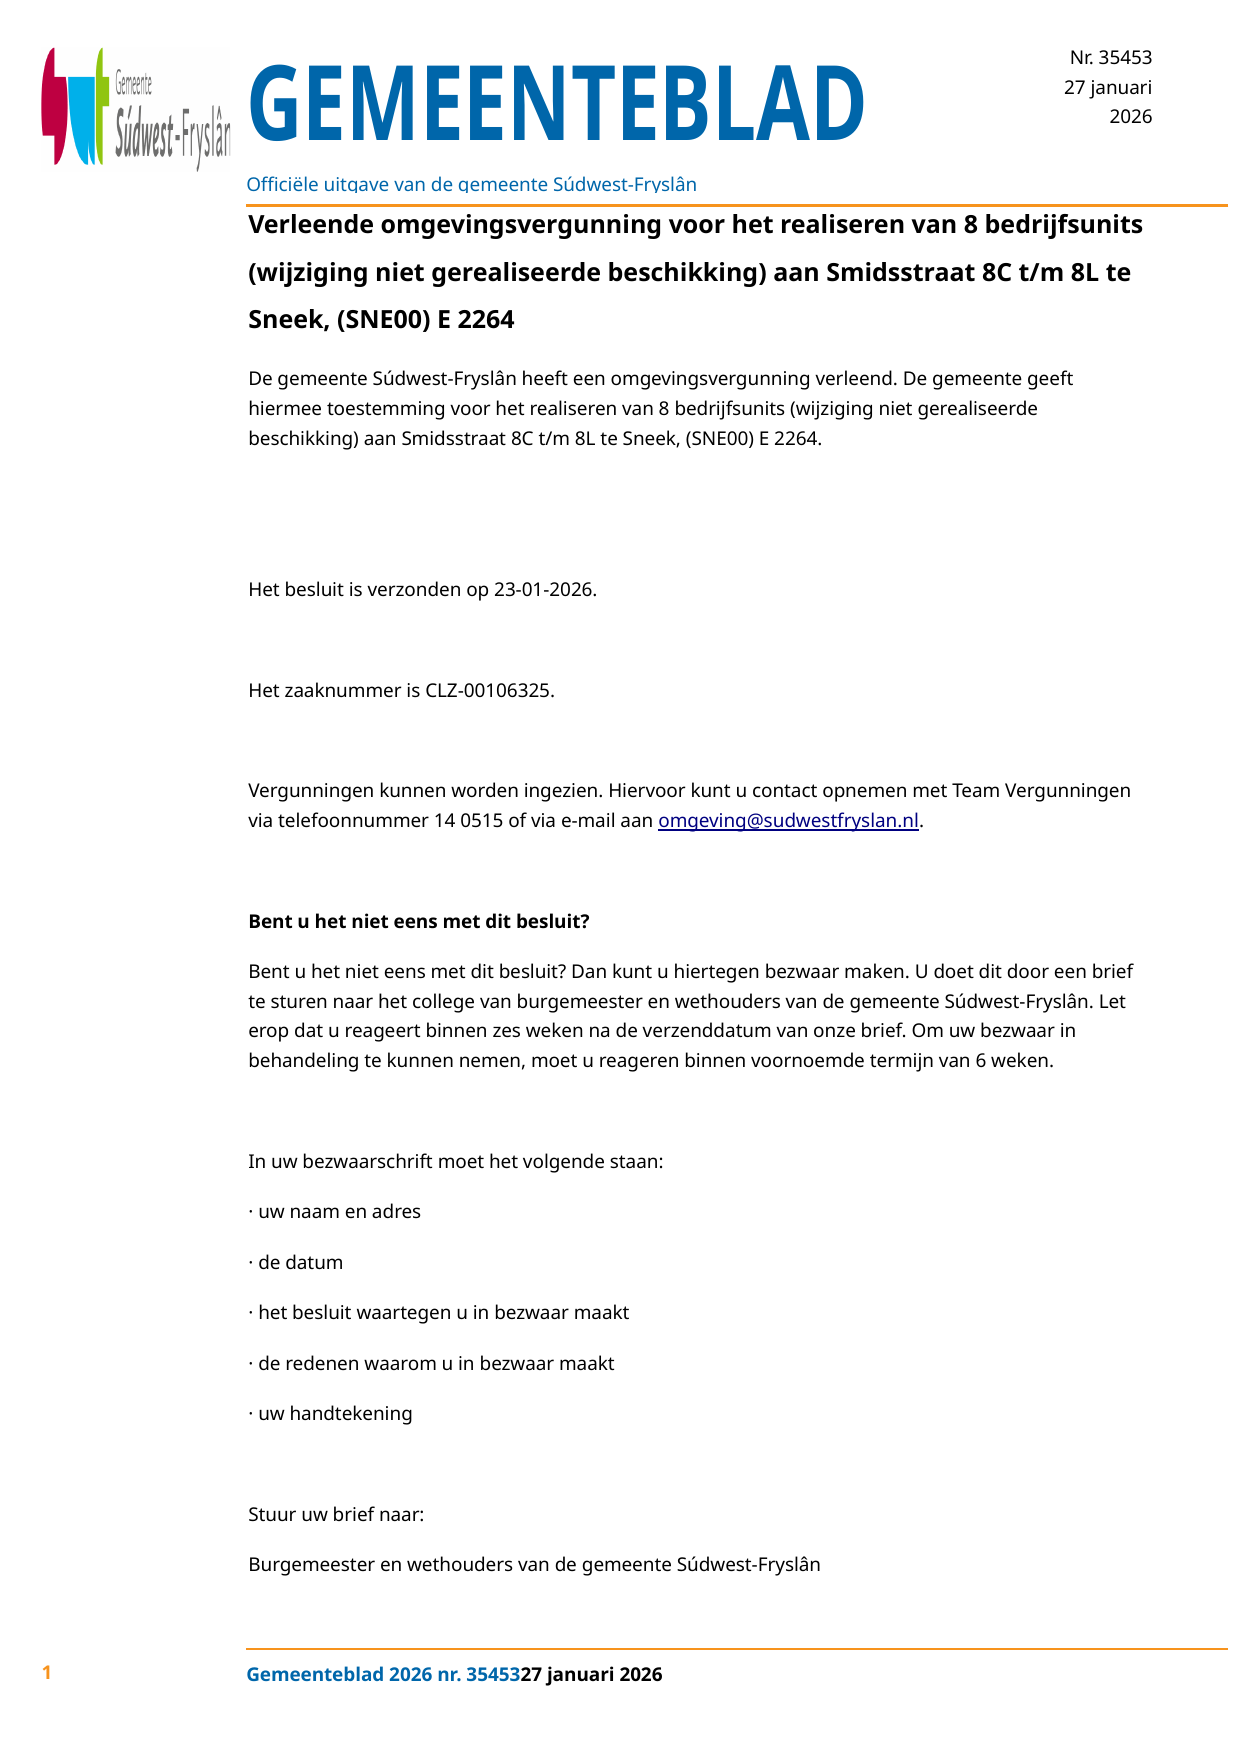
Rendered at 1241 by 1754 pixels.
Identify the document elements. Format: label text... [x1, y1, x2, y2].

picture [41, 47, 231, 172]
text Verleende omgevingsvergunning voor het realiseren van 8 bedrijfsunits (wijziging niet gerealiseerde beschikking) aan Smidsstraat 8C t/m 8L te Sneek, (SNE00) E 2264 [248, 207, 1152, 336]
text Bent u het niet eens met dit besluit? Dan kunt u hiertegen bezwaar maken. U doet dit door een brief te sturen naar het college van burgemeester en wethouders van de gemeente Súdwest-Fryslân. Let erop dat u reageert binnen zes weken na de verzenddatum van onze brief. Om uw bezwaar in behandeling te kunnen nemen, moet u reageren binnen voornoemde termijn van 6 weken. [248, 958, 1152, 1073]
text Het zaaknummer is CLZ-00106325. [248, 677, 1152, 702]
text · de datum [248, 1249, 1152, 1274]
text In uw bezwaarschrift moet het volgende staan: [248, 1148, 1152, 1174]
text · uw handtekening [248, 1400, 1152, 1426]
text Burgemeester en wethouders van de gemeente Súdwest-Fryslân [248, 1551, 1152, 1577]
text · de redenen waarom u in bezwaar maakt [248, 1350, 1152, 1375]
text · uw naam en adres [248, 1198, 1152, 1224]
text Bent u het niet eens met dit besluit? [248, 908, 1152, 934]
text De gemeente Súdwest-Fryslân heeft een omgevingsvergunning verleend. De gemeente geeft hiermee toestemming voor het realiseren van 8 bedrijfsunits (wijziging niet gerealiseerde beschikking) aan Smidsstraat 8C t/m 8L te Sneek, (SNE00) E 2264. [248, 366, 1152, 450]
text Het besluit is verzonden op 23-01-2026. [248, 576, 1152, 602]
text Vergunningen kunnen worden ingezien. Hiervoor kunt u contact opnemen met Team Vergunningen via telefoonnummer 14 0515 of via e-mail aan omgeving@sudwestfryslan.nl. [248, 778, 1152, 833]
text · het besluit waartegen u in bezwaar maakt [248, 1299, 1152, 1325]
text Stuur uw brief naar: [248, 1501, 1152, 1527]
